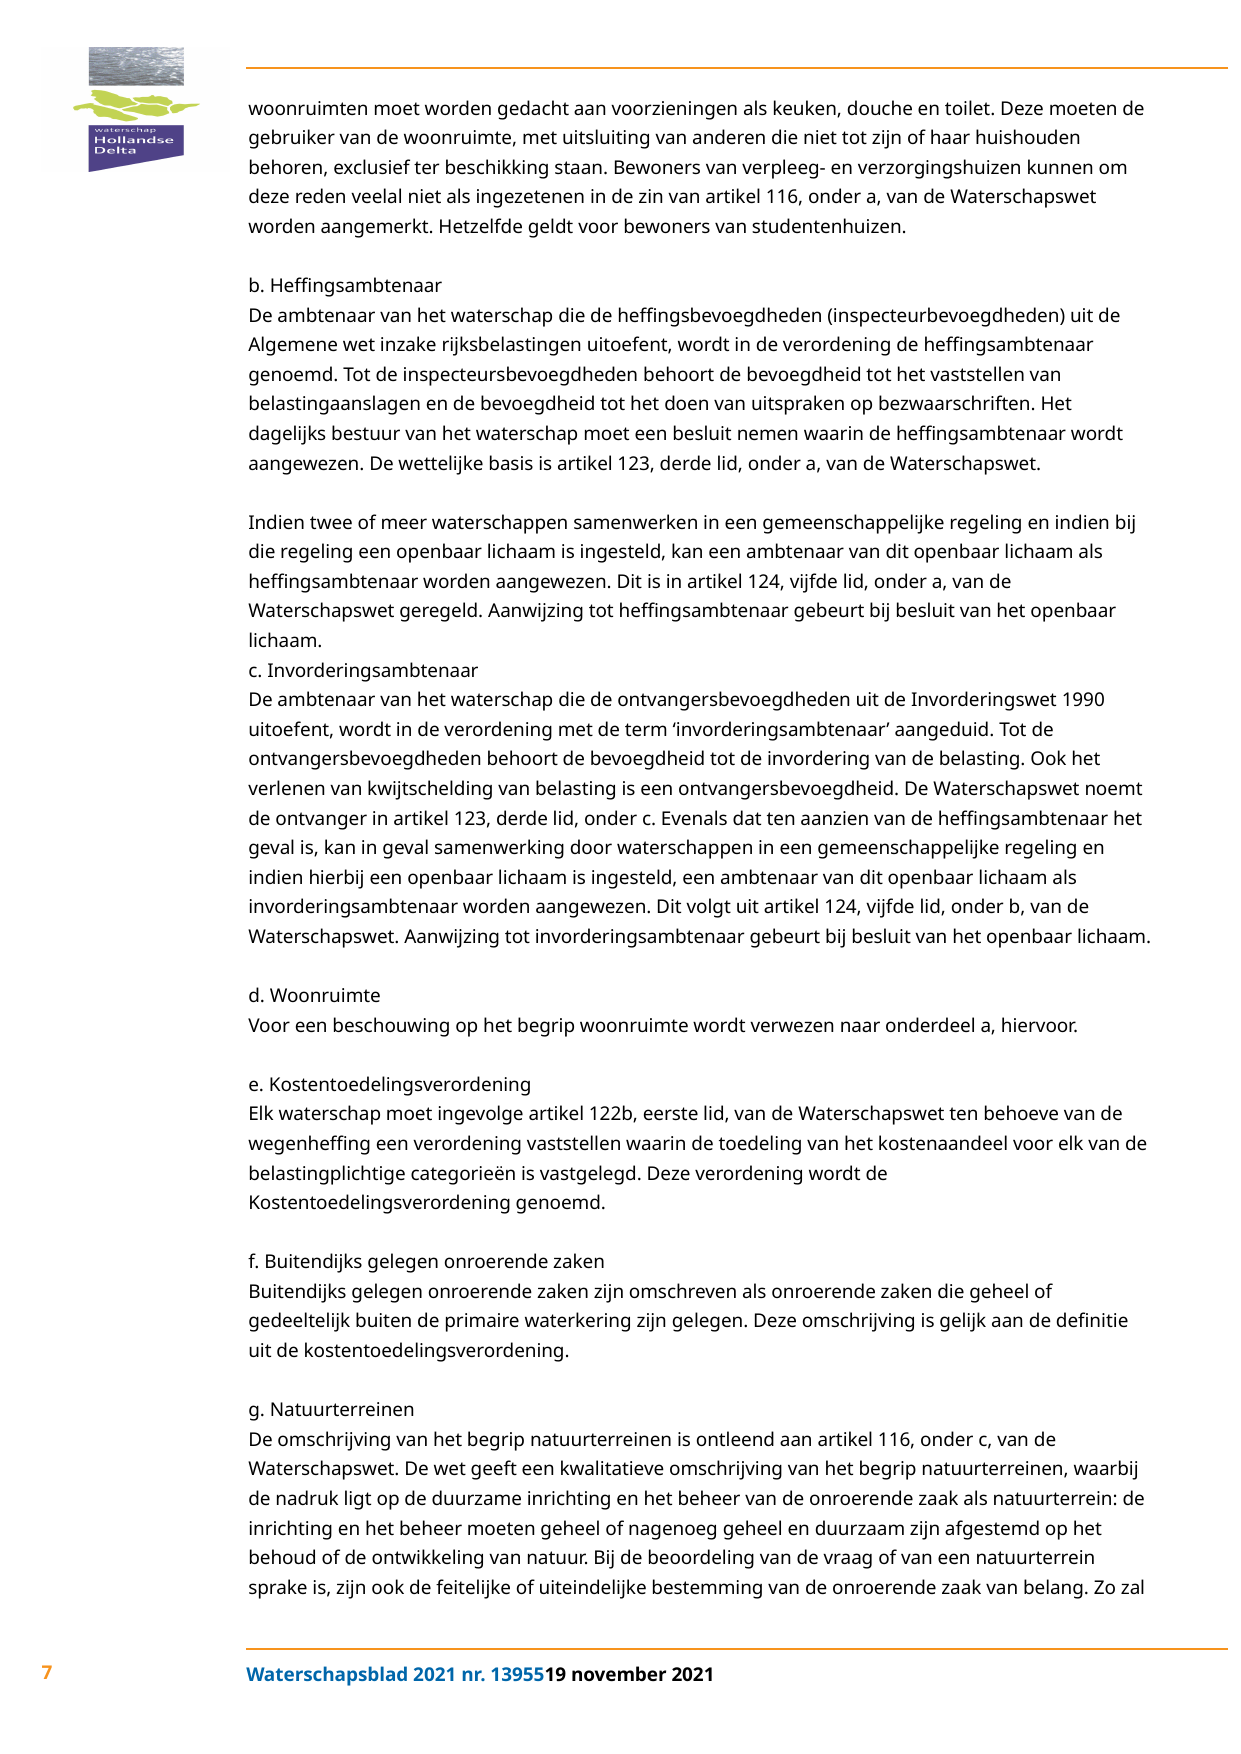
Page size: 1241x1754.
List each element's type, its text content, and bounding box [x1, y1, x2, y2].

text Voor een beschouwing op het begrip woonruimte wordt verwezen naar onderdeel a, hiervoor. [248, 1012, 1152, 1038]
text De omschrijving van het begrip natuurterreinen is ontleend aan artikel 116, onder c, van de Waterschapswet. De wet geeft een kwalitatieve omschrijving van het begrip natuurterreinen, waarbij de nadruk ligt op de duurzame inrichting en het beheer van de onroerende zaak als natuurterrein: de inrichting en het beheer moeten geheel of nagenoeg geheel en duurzaam zijn afgestemd op het behoud of de ontwikkeling van natuur. Bij de beoordeling van de vraag of van een natuurterrein sprake is, zijn ook de feitelijke of uiteindelijke bestemming van de onroerende zaak van belang. Zo zal [248, 1426, 1152, 1600]
text d. Woonruimte [248, 982, 1152, 1008]
text e. Kostentoedelingsverordening [248, 1071, 1152, 1097]
text Indien twee of meer waterschappen samenwerken in een gemeenschappelijke regeling en indien bij die regeling een openbaar lichaam is ingesteld, kan een ambtenaar van dit openbaar lichaam als heffingsambtenaar worden aangewezen. Dit is in artikel 124, vijfde lid, onder a, van de Waterschapswet geregeld. Aanwijzing tot heffingsambtenaar gebeurt bij besluit van het openbaar lichaam. [248, 509, 1152, 653]
text g. Natuurterreinen [248, 1396, 1152, 1422]
text De ambtenaar van het waterschap die de heffingsbevoegdheden (inspecteurbevoegdheden) uit de Algemene wet inzake rijksbelastingen uitoefent, wordt in de verordening de heffingsambtenaar genoemd. Tot de inspecteursbevoegdheden behoort de bevoegdheid tot het vaststellen van belastingaanslagen en de bevoegdheid tot het doen van uitspraken op bezwaarschriften. Het dagelijks bestuur van het waterschap moet een besluit nemen waarin de heffingsambtenaar wordt aangewezen. De wettelijke basis is artikel 123, derde lid, onder a, van de Waterschapswet. [248, 302, 1152, 476]
text Elk waterschap moet ingevolge artikel 122b, eerste lid, van de Waterschapswet ten behoeve van de wegenheffing een verordening vaststellen waarin de toedeling van het kostenaandeel voor elk van de belastingplichtige categorieën is vastgelegd. Deze verordening wordt de Kostentoedelingsverordening genoemd. [248, 1101, 1152, 1215]
picture [41, 47, 231, 172]
text woonruimten moet worden gedacht aan voorzieningen als keuken, douche en toilet. Deze moeten de gebruiker van de woonruimte, met uitsluiting van anderen die niet tot zijn of haar huishouden behoren, exclusief ter beschikking staan. Bewoners van verpleeg- en verzorgingshuizen kunnen om deze reden veelal niet als ingezetenen in de zin van artikel 116, onder a, van de Waterschapswet worden aangemerkt. Hetzelfde geldt voor bewoners van studentenhuizen. [248, 95, 1152, 239]
text b. Heffingsambtenaar [248, 272, 1152, 298]
text c. Invorderingsambtenaar [248, 657, 1152, 683]
text Buitendijks gelegen onroerende zaken zijn omschreven als onroerende zaken die geheel of gedeeltelijk buiten de primaire waterkering zijn gelegen. Deze omschrijving is gelijk aan de definitie uit de kostentoedelingsverordening. [248, 1278, 1152, 1363]
text f. Buitendijks gelegen onroerende zaken [248, 1248, 1152, 1274]
text De ambtenaar van het waterschap die de ontvangersbevoegdheden uit de Invorderingswet 1990 uitoefent, wordt in de verordening met de term ‘invorderingsambtenaar’ aangeduid. Tot de ontvangersbevoegdheden behoort de bevoegdheid tot de invordering van de belasting. Ook het verlenen van kwijtschelding van belasting is een ontvangersbevoegdheid. De Waterschapswet noemt de ontvanger in artikel 123, derde lid, onder c. Evenals dat ten aanzien van de heffingsambtenaar het geval is, kan in geval samenwerking door waterschappen in een gemeenschappelijke regeling en indien hierbij een openbaar lichaam is ingesteld, een ambtenaar van dit openbaar lichaam als invorderingsambtenaar worden aangewezen. Dit volgt uit artikel 124, vijfde lid, onder b, van de Waterschapswet. Aanwijzing tot invorderingsambtenaar gebeurt bij besluit van het openbaar lichaam. [248, 686, 1152, 949]
